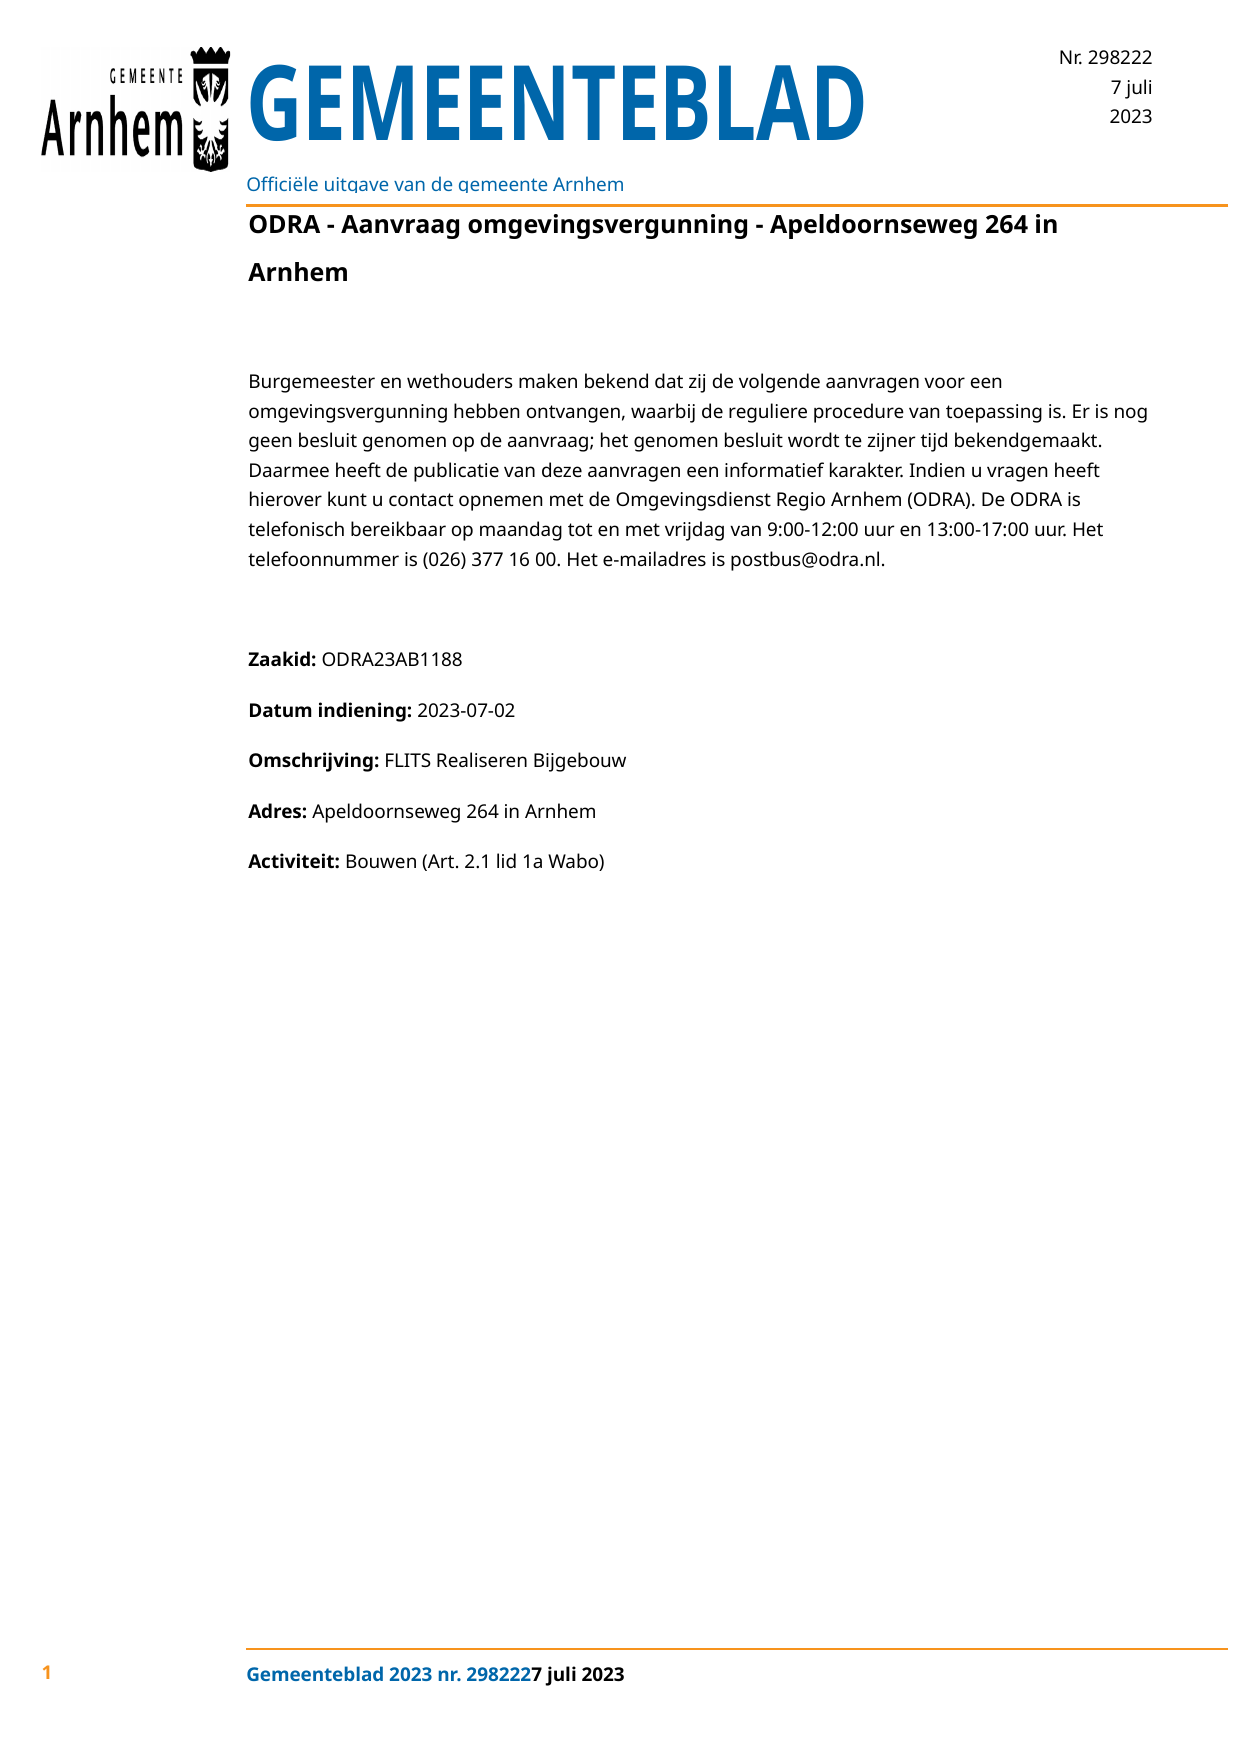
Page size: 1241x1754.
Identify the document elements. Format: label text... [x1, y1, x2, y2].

text Activiteit: Bouwen (Art. 2.1 lid 1a Wabo) [248, 848, 1152, 874]
picture [41, 47, 231, 172]
text Omschrijving: FLITS Realiseren Bijgebouw [248, 747, 1152, 773]
text Burgemeester en wethouders maken bekend dat zij de volgende aanvragen voor een omgevingsvergunning hebben ontvangen, waarbij de reguliere procedure van toepassing is. Er is nog geen besluit genomen op de aanvraag; het genomen besluit wordt te zijner tijd bekendgemaakt. Daarmee heeft de publicatie van deze aanvragen een informatief karakter. Indien u vragen heeft hierover kunt u contact opnemen met de Omgevingsdienst Regio Arnhem (ODRA). De ODRA is telefonisch bereikbaar op maandag tot en met vrijdag van 9:00-12:00 uur en 13:00-17:00 uur. Het telefoonnummer is (026) 377 16 00. Het e-mailadres is postbus@odra.nl. [248, 368, 1152, 572]
text Adres: Apeldoornseweg 264 in Arnhem [248, 798, 1152, 824]
text ODRA - Aanvraag omgevingsvergunning - Apeldoornseweg 264 in Arnhem [248, 207, 1152, 288]
text Datum indiening: 2023-07-02 [248, 697, 1152, 723]
text Zaakid: ODRA23AB1188 [248, 647, 1152, 672]
